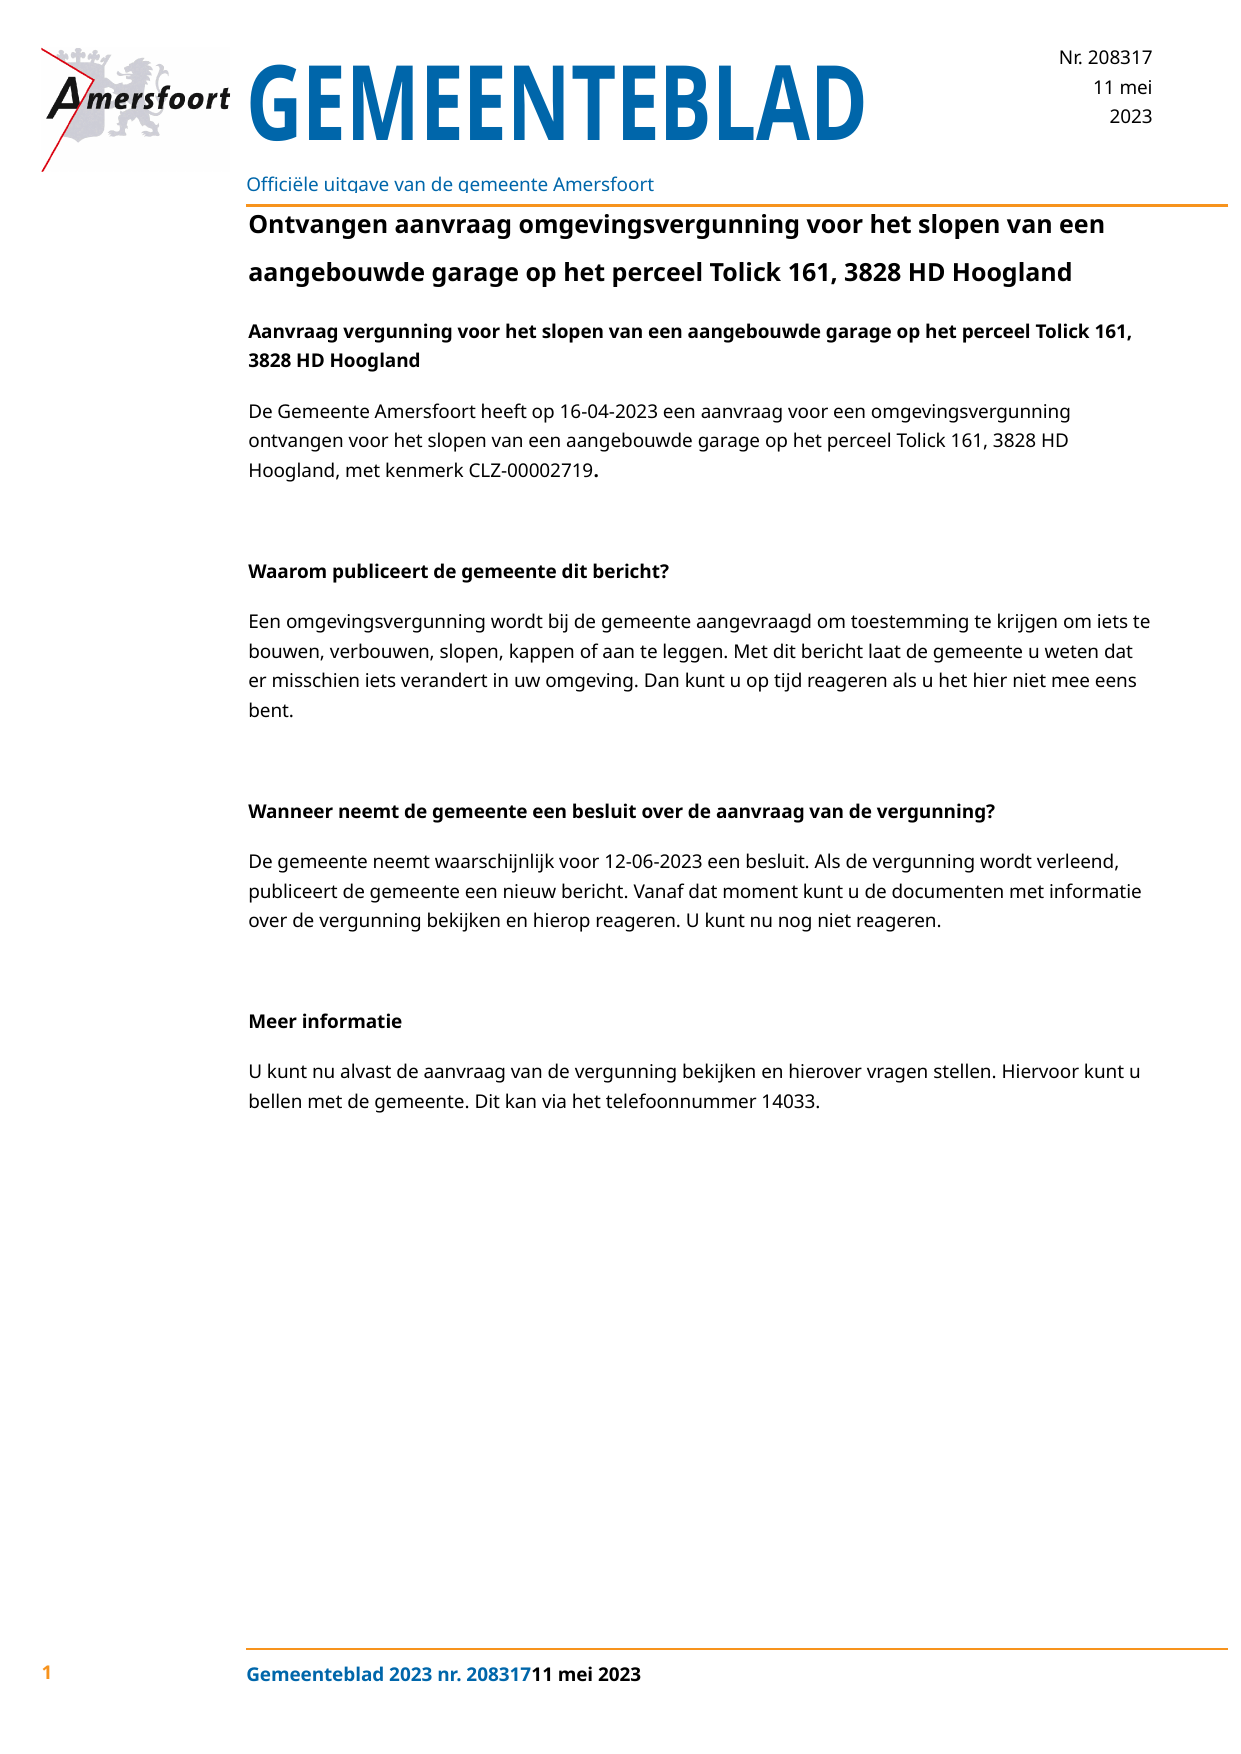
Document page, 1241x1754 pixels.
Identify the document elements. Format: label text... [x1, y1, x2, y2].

picture [41, 47, 231, 172]
text Wanneer neemt de gemeente een besluit over de aanvraag van de vergunning? [248, 798, 1152, 824]
text Een omgevingsvergunning wordt bij de gemeente aangevraagd om toestemming te krijgen om iets te bouwen, verbouwen, slopen, kappen of aan te leggen. Met dit bericht laat de gemeente u weten dat er misschien iets verandert in uw omgeving. Dan kunt u op tijd reageren als u het hier niet mee eens bent. [248, 608, 1152, 723]
text Meer informatie [248, 1008, 1152, 1034]
text Ontvangen aanvraag omgevingsvergunning voor het slopen van een aangebouwde garage op het perceel Tolick 161, 3828 HD Hoogland [248, 207, 1152, 288]
text Waarom publiceert de gemeente dit bericht? [248, 558, 1152, 584]
text Aanvraag vergunning voor het slopen van een aangebouwde garage op het perceel Tolick 161, 3828 HD Hoogland [248, 318, 1152, 373]
text De gemeente neemt waarschijnlijk voor 12-06-2023 een besluit. Als de vergunning wordt verleend, publiceert de gemeente een nieuw bericht. Vanaf dat moment kunt u de documenten met informatie over de vergunning bekijken en hierop reageren. U kunt nu nog niet reageren. [248, 848, 1152, 933]
text U kunt nu alvast de aanvraag van de vergunning bekijken en hierover vragen stellen. Hiervoor kunt u bellen met de gemeente. Dit kan via het telefoonnummer 14033. [248, 1059, 1152, 1114]
text De Gemeente Amersfoort heeft op 16-04-2023 een aanvraag voor een omgevingsvergunning ontvangen voor het slopen van een aangebouwde garage op het perceel Tolick 161, 3828 HD Hoogland, met kenmerk CLZ-00002719. [248, 398, 1152, 483]
